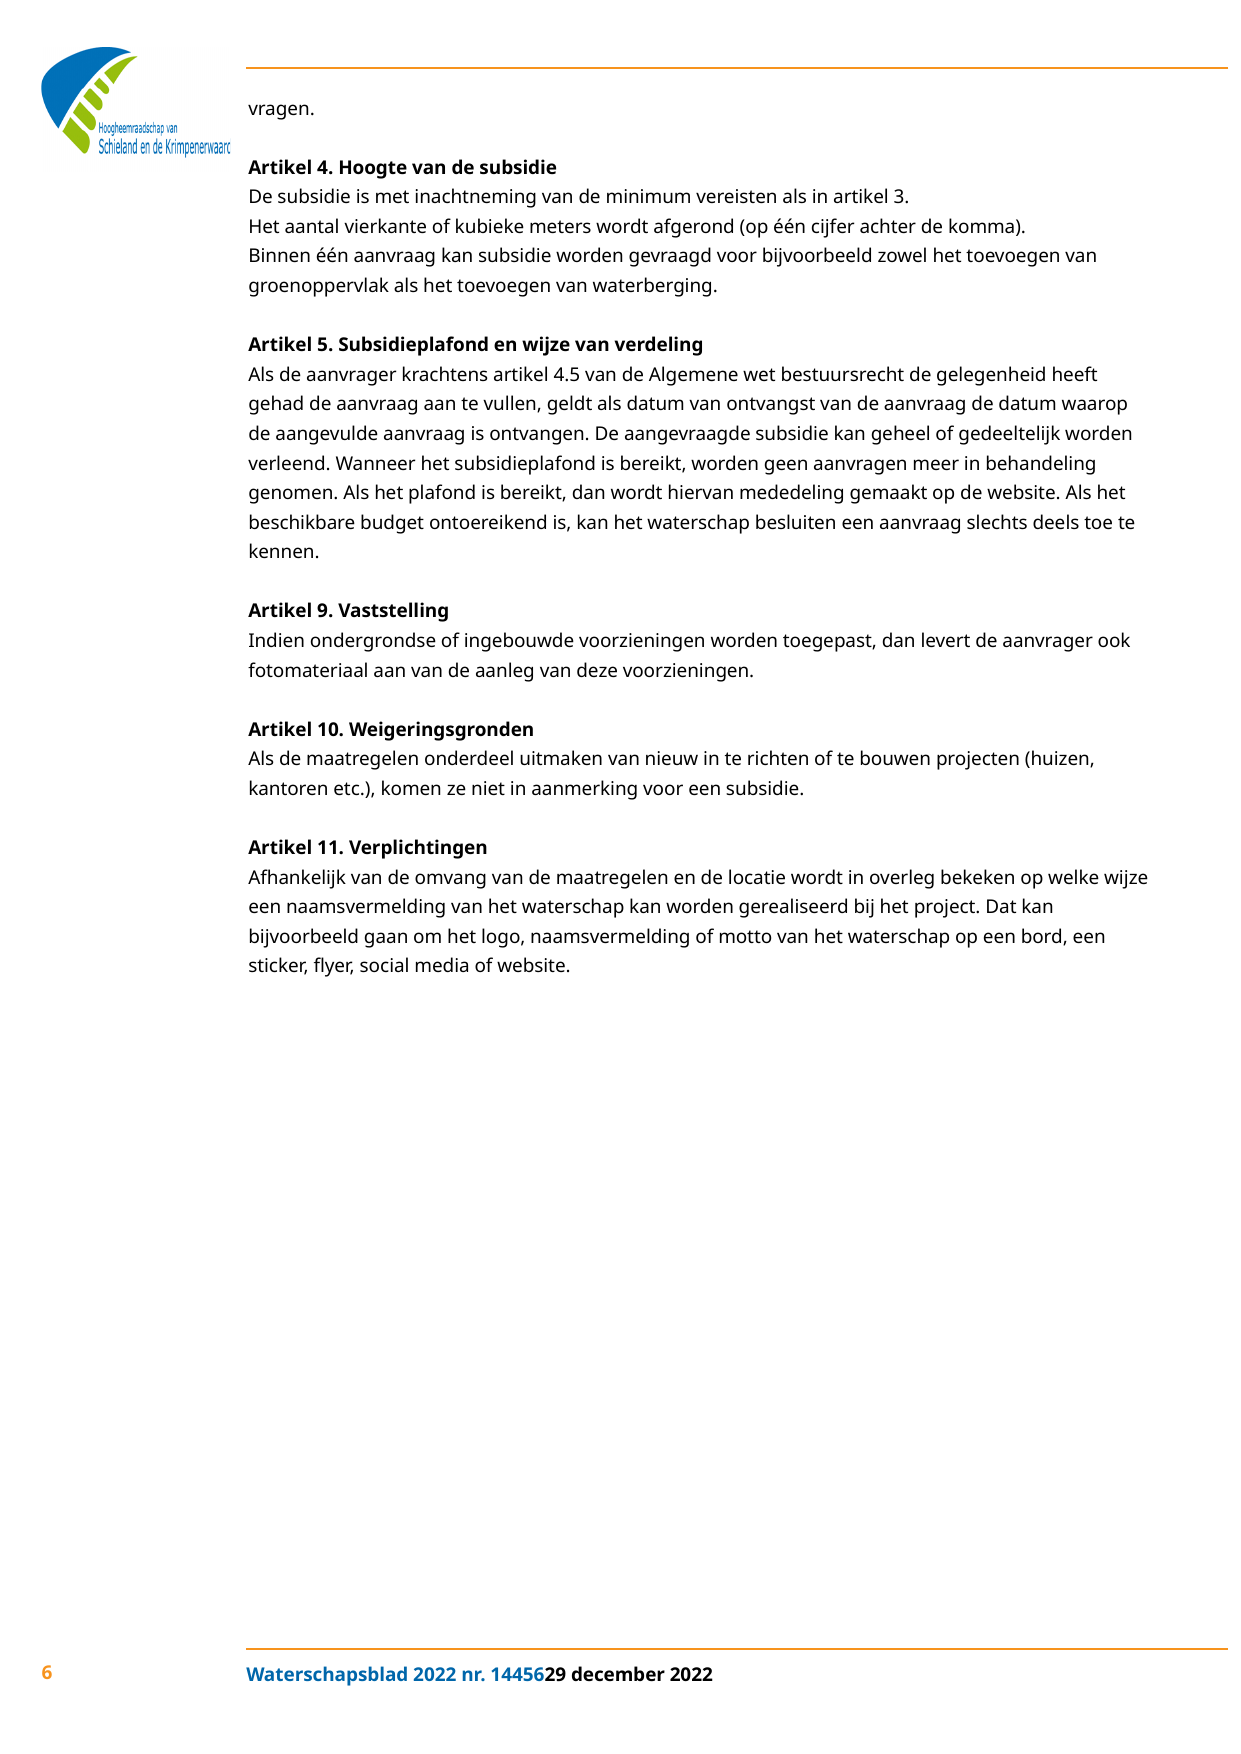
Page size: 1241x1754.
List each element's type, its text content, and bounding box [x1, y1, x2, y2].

text Artikel 4. Hoogte van de subsidie [248, 154, 1152, 180]
text De subsidie is met inachtneming van de minimum vereisten als in artikel 3. [248, 183, 1152, 209]
text Het aantal vierkante of kubieke meters wordt afgerond (op één cijfer achter de komma). [248, 213, 1152, 239]
text vragen. [248, 95, 1152, 121]
text Artikel 5. Subsidieplafond en wijze van verdeling [248, 331, 1152, 357]
text Artikel 10. Weigeringsgronden [248, 716, 1152, 742]
picture [41, 47, 231, 172]
text Artikel 11. Verplichtingen [248, 834, 1152, 860]
text Binnen één aanvraag kan subsidie worden gevraagd voor bijvoorbeeld zowel het toevoegen van groenoppervlak als het toevoegen van waterberging. [248, 243, 1152, 298]
text Als de aanvrager krachtens artikel 4.5 van de Algemene wet bestuursrecht de gelegenheid heeft gehad de aanvraag aan te vullen, geldt als datum van ontvangst van de aanvraag de datum waarop de aangevulde aanvraag is ontvangen. De aangevraagde subsidie kan geheel of gedeeltelijk worden verleend. Wanneer het subsidieplafond is bereikt, worden geen aanvragen meer in behandeling genomen. Als het plafond is bereikt, dan wordt hiervan mededeling gemaakt op de website. Als het beschikbare budget ontoereikend is, kan het waterschap besluiten een aanvraag slechts deels toe te kennen. [248, 361, 1152, 564]
text Indien ondergrondse of ingebouwde voorzieningen worden toegepast, dan levert de aanvrager ook fotomateriaal aan van de aanleg van deze voorzieningen. [248, 627, 1152, 683]
text Artikel 9. Vaststelling [248, 598, 1152, 623]
text Afhankelijk van de omvang van de maatregelen en de locatie wordt in overleg bekeken op welke wijze een naamsvermelding van het waterschap kan worden gerealiseerd bij het project. Dat kan bijvoorbeeld gaan om het logo, naamsvermelding of motto van het waterschap op een bord, een sticker, flyer, social media of website. [248, 864, 1152, 978]
text Als de maatregelen onderdeel uitmaken van nieuw in te richten of te bouwen projecten (huizen, kantoren etc.), komen ze niet in aanmerking voor een subsidie. [248, 746, 1152, 801]
